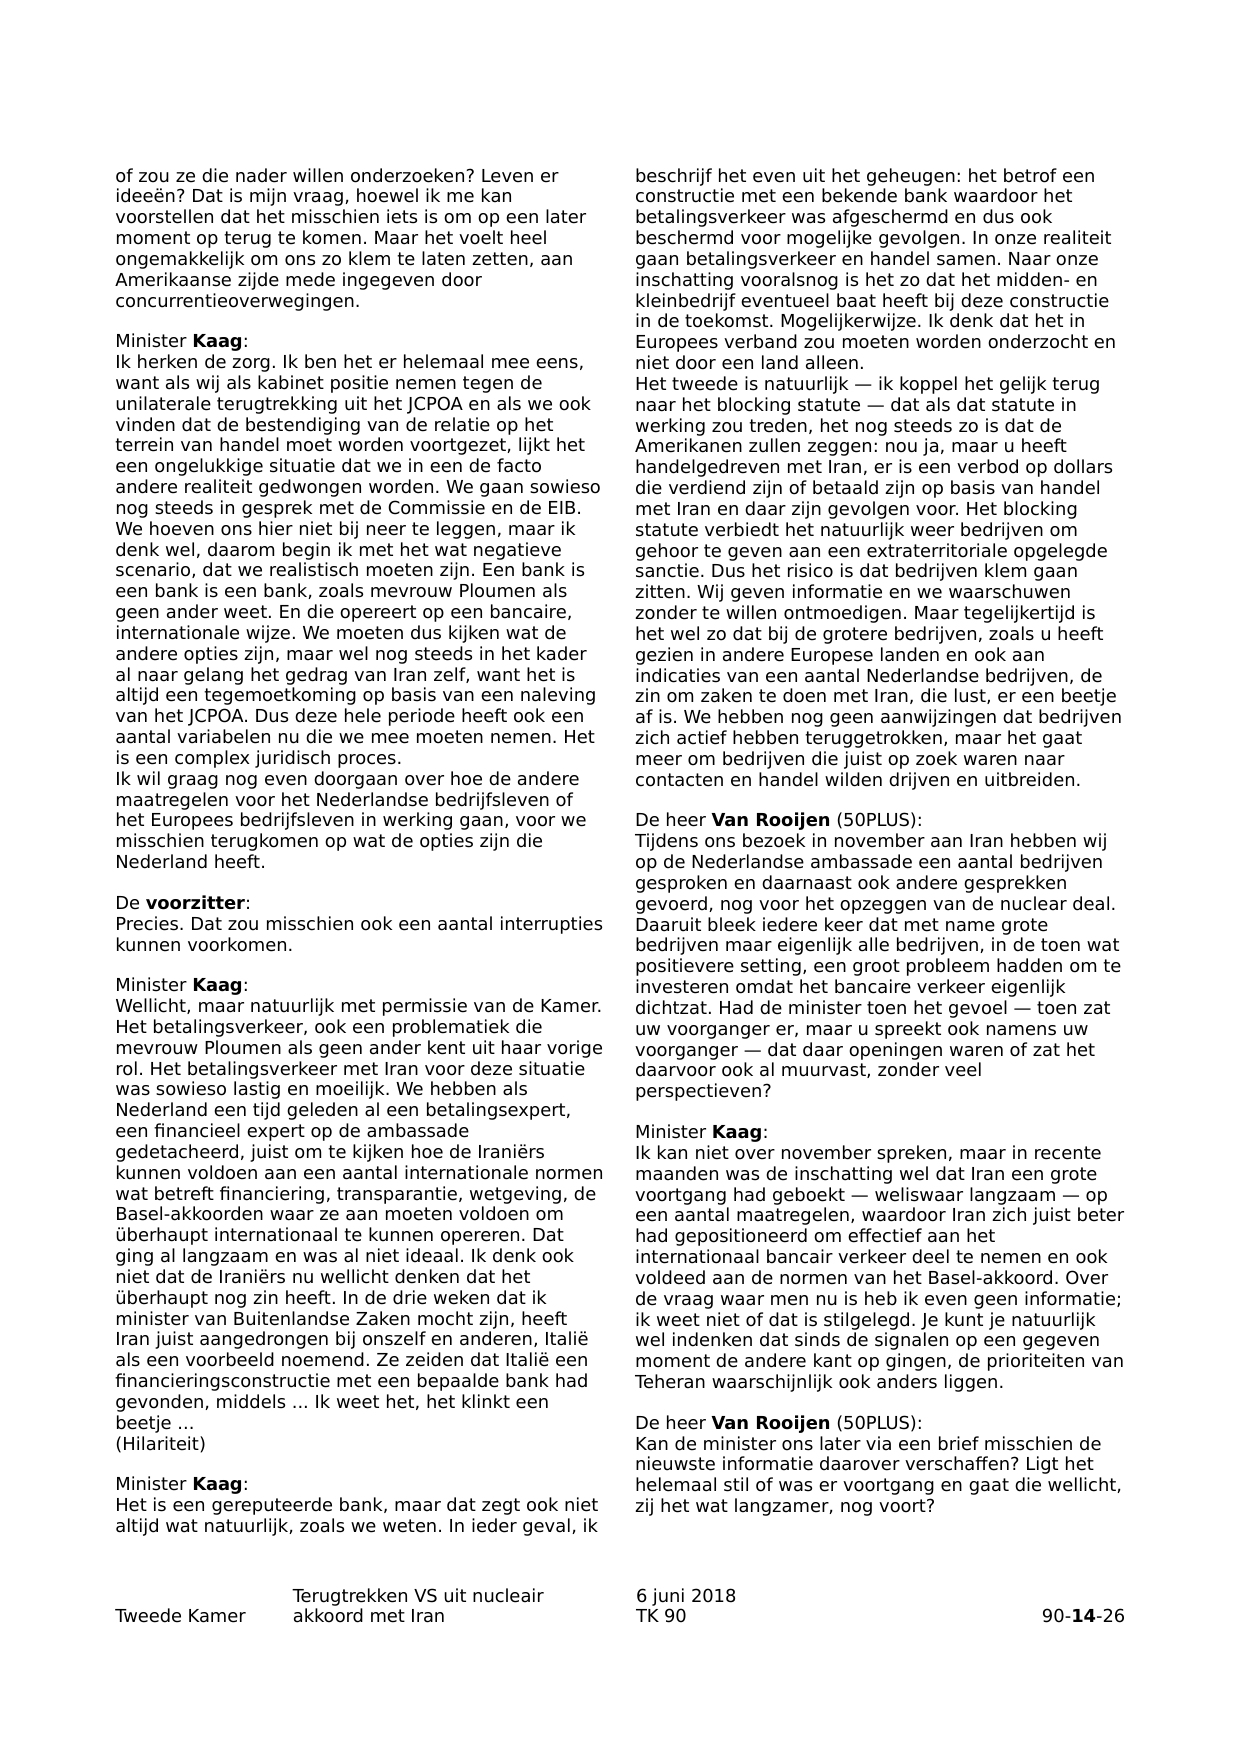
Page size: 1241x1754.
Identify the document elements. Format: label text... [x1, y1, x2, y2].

text Minister Kaag: [115, 331, 605, 352]
text Ik wil graag nog even doorgaan over hoe de andere maatregelen voor het Nederlandse bedrijfsleven of het Europees bedrijfsleven in werking gaan, voor we misschien terugkomen op wat de opties zijn die Nederland heeft. [115, 768, 605, 873]
text Minister Kaag: [115, 975, 605, 996]
text (Hilariteit) [115, 1433, 605, 1454]
text Wellicht, maar natuurlijk met permissie van de Kamer. [115, 996, 605, 1017]
text of zou ze die nader willen onderzoeken? Leven er ideeën? Dat is mijn vraag, hoewel ik me kan voorstellen dat het misschien iets is om op een later moment op terug te komen. Maar het voelt heel ongemakkelijk om ons zo klem te laten zetten, aan Amerikaanse zijde mede ingegeven door concurrentieoverwegingen. [115, 165, 605, 311]
text Minister Kaag: [115, 1474, 605, 1495]
text De voorzitter: [115, 893, 605, 913]
text Het betalingsverkeer, ook een problematiek die mevrouw Ploumen als geen ander kent uit haar vorige rol. Het betalingsverkeer met Iran voor deze situatie was sowieso lastig en moeilijk. We hebben als Nederland een tijd geleden al een betalingsexpert, een financieel expert op de ambassade gedetacheerd, juist om te kijken hoe de Iraniërs kunnen voldoen aan een aantal internationale normen wat betreft financiering, transparantie, wetgeving, de Basel-akkoorden waar ze aan moeten voldoen om überhaupt internationaal te kunnen opereren. Dat ging al langzaam en was al niet ideaal. Ik denk ook niet dat de Iraniërs nu wellicht denken dat het überhaupt nog zin heeft. In de drie weken dat ik minister van Buitenlandse Zaken mocht zijn, heeft Iran juist aangedrongen bij onszelf en anderen, Italië als een voorbeeld noemend. Ze zeiden dat Italië een financieringsconstructie met een bepaalde bank had gevonden, middels ... Ik weet het, het klinkt een beetje ... [115, 1017, 605, 1433]
text Minister Kaag: [635, 1122, 1125, 1143]
text Precies. Dat zou misschien ook een aantal interrupties kunnen voorkomen. [115, 913, 605, 955]
text Ik kan niet over november spreken, maar in recente maanden was de inschatting wel dat Iran een grote voortgang had geboekt — weliswaar langzaam — op een aantal maatregelen, waardoor Iran zich juist beter had gepositioneerd om effectief aan het internationaal bancair verkeer deel te nemen en ook voldeed aan de normen van het Basel-akkoord. Over de vraag waar men nu is heb ik even geen informatie; ik weet niet of dat is stilgelegd. Je kunt je natuurlijk wel indenken dat sinds de signalen op een gegeven moment de andere kant op gingen, de prioriteiten van Teheran waarschijnlijk ook anders liggen. [635, 1143, 1125, 1393]
text beschrijf het even uit het geheugen: het betrof een constructie met een bekende bank waardoor het betalingsverkeer was afgeschermd en dus ook beschermd voor mogelijke gevolgen. In onze realiteit gaan betalingsverkeer en handel samen. Naar onze inschatting vooralsnog is het zo dat het midden- en kleinbedrijf eventueel baat heeft bij deze constructie in de toekomst. Mogelijkerwijze. Ik denk dat het in Europees verband zou moeten worden onderzocht en niet door een land alleen. [635, 165, 1125, 374]
text Het tweede is natuurlijk — ik koppel het gelijk terug naar het blocking statute — dat als dat statute in werking zou treden, het nog steeds zo is dat de Amerikanen zullen zeggen: nou ja, maar u heeft handelgedreven met Iran, er is een verbod op dollars die verdiend zijn of betaald zijn op basis van handel met Iran en daar zijn gevolgen voor. Het blocking statute verbiedt het natuurlijk weer bedrijven om gehoor te geven aan een extraterritoriale opgelegde sanctie. Dus het risico is dat bedrijven klem gaan zitten. Wij geven informatie en we waarschuwen zonder te willen ontmoedigen. Maar tegelijkertijd is het wel zo dat bij de grotere bedrijven, zoals u heeft gezien in andere Europese landen en ook aan indicaties van een aantal Nederlandse bedrijven, de zin om zaken te doen met Iran, die lust, er een beetje af is. We hebben nog geen aanwijzingen dat bedrijven zich actief hebben teruggetrokken, maar het gaat meer om bedrijven die juist op zoek waren naar contacten en handel wilden drijven en uitbreiden. [635, 374, 1125, 790]
text De heer Van Rooijen (50PLUS): [635, 810, 1125, 831]
text De heer Van Rooijen (50PLUS): [635, 1413, 1125, 1433]
text Kan de minister ons later via een brief misschien de nieuwste informatie daarover verschaffen? Ligt het helemaal stil of was er voortgang en gaat die wellicht, zij het wat langzamer, nog voort? [635, 1433, 1125, 1517]
text Tijdens ons bezoek in november aan Iran hebben wij op de Nederlandse ambassade een aantal bedrijven gesproken en daarnaast ook andere gesprekken gevoerd, nog voor het opzeggen van de nuclear deal. Daaruit bleek iedere keer dat met name grote bedrijven maar eigenlijk alle bedrijven, in de toen wat positievere setting, een groot probleem hadden om te investeren omdat het bancaire verkeer eigenlijk dichtzat. Had de minister toen het gevoel — toen zat uw voorganger er, maar u spreekt ook namens uw voorganger — dat daar openingen waren of zat het daarvoor ook al muurvast, zonder veel perspectieven? [635, 831, 1125, 1102]
text Ik herken de zorg. Ik ben het er helemaal mee eens, want als wij als kabinet positie nemen tegen de unilaterale terugtrekking uit het JCPOA en als we ook vinden dat de bestendiging van de relatie op het terrein van handel moet worden voortgezet, lijkt het een ongelukkige situatie dat we in een de facto andere realiteit gedwongen worden. We gaan sowieso nog steeds in gesprek met de Commissie en de EIB. We hoeven ons hier niet bij neer te leggen, maar ik denk wel, daarom begin ik met het wat negatieve scenario, dat we realistisch moeten zijn. Een bank is een bank is een bank, zoals mevrouw Ploumen als geen ander weet. En die opereert op een bancaire, internationale wijze. We moeten dus kijken wat de andere opties zijn, maar wel nog steeds in het kader al naar gelang het gedrag van Iran zelf, want het is altijd een tegemoetkoming op basis van een naleving van het JCPOA. Dus deze hele periode heeft ook een aantal variabelen nu die we mee moeten nemen. Het is een complex juridisch proces. [115, 352, 605, 768]
text Het is een gereputeerde bank, maar dat zegt ook niet altijd wat natuurlijk, zoals we weten. In ieder geval, ik [115, 1495, 605, 1537]
